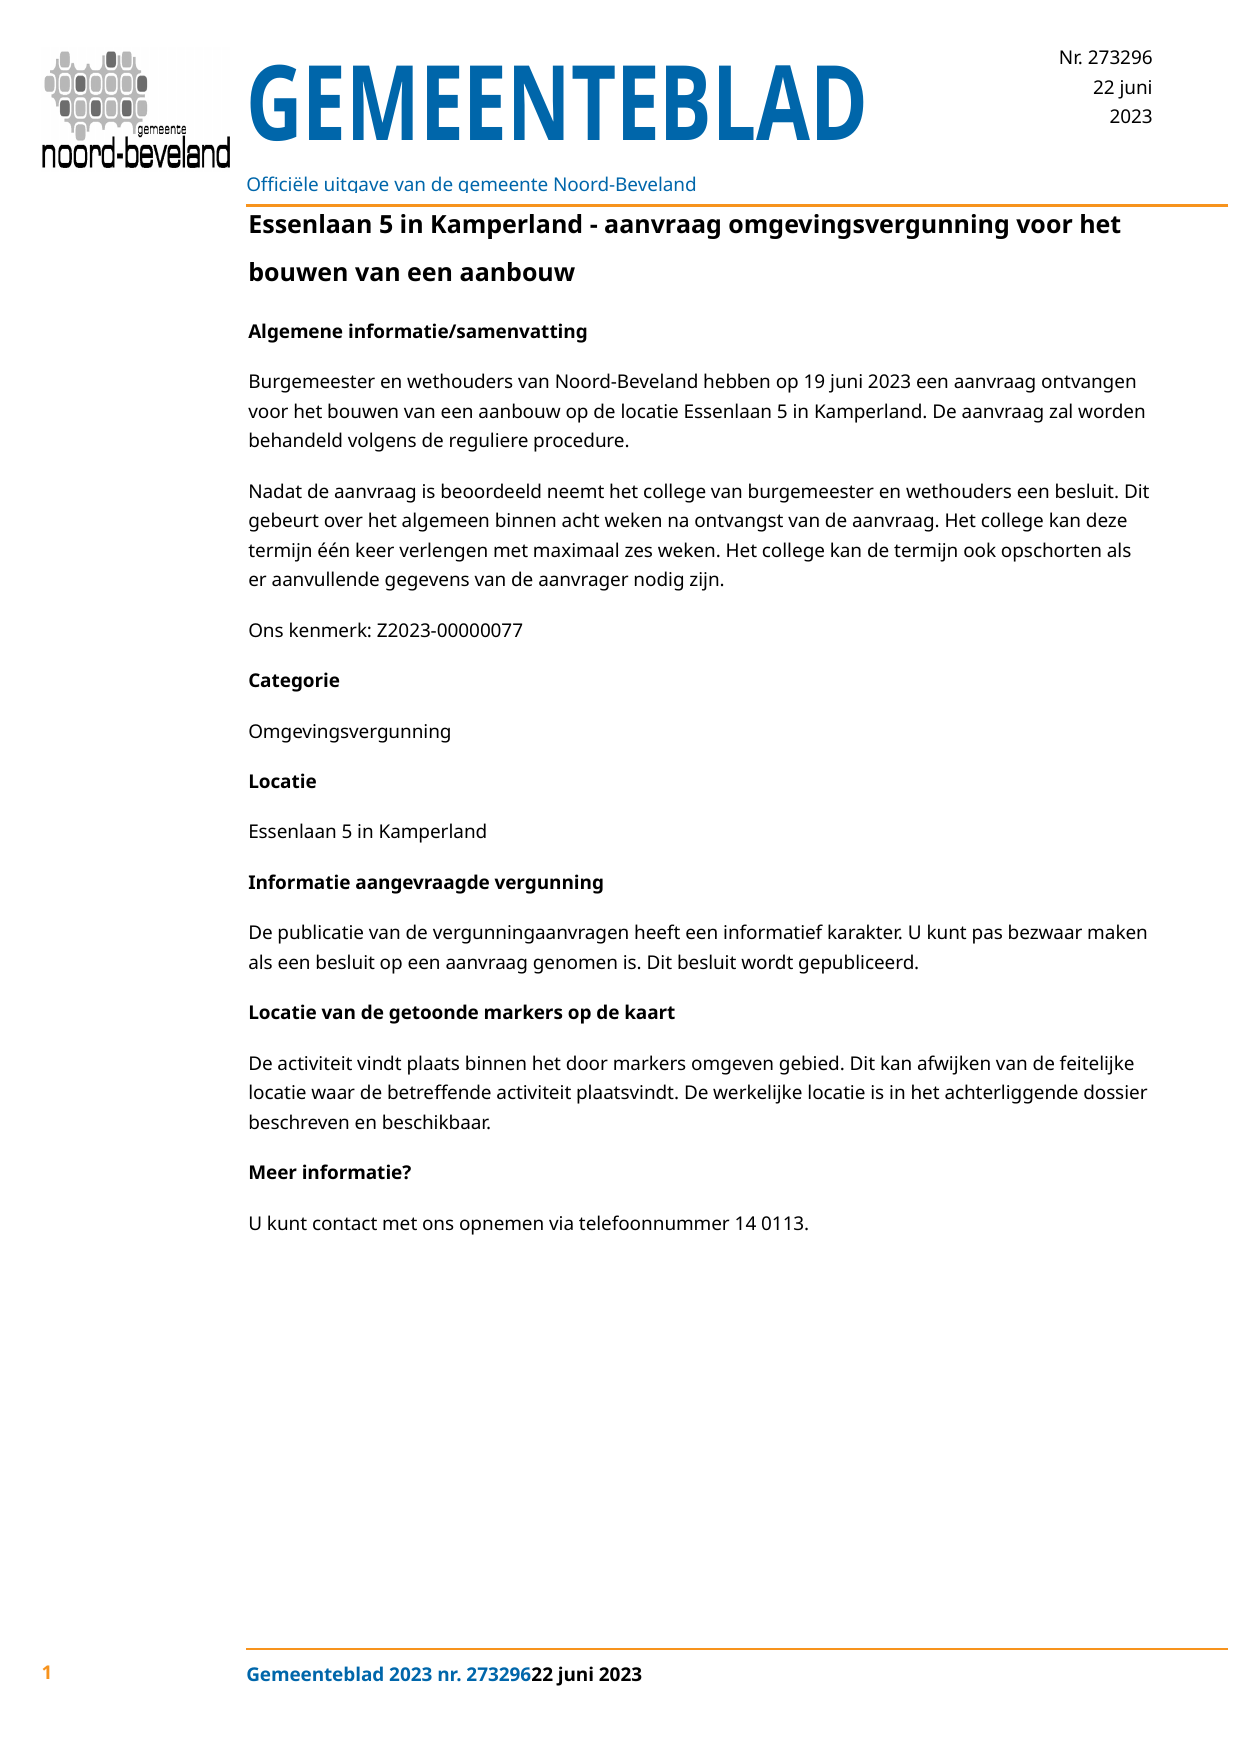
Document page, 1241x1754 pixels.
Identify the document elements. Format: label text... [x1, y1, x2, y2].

text Categorie [248, 667, 1152, 693]
text Locatie van de getoonde markers op de kaart [248, 999, 1152, 1025]
text Informatie aangevraagde vergunning [248, 869, 1152, 895]
text Essenlaan 5 in Kamperland [248, 819, 1152, 844]
text Essenlaan 5 in Kamperland - aanvraag omgevingsvergunning voor het bouwen van een aanbouw [248, 207, 1152, 288]
text De publicatie van de vergunningaanvragen heeft een informatief karakter. U kunt pas bezwaar maken als een besluit op een aanvraag genomen is. Dit besluit wordt gepubliceerd. [248, 919, 1152, 975]
text Omgevingsvergunning [248, 718, 1152, 744]
picture [41, 47, 231, 172]
text Algemene informatie/samenvatting [248, 318, 1152, 344]
text U kunt contact met ons opnemen via telefoonnummer 14 0113. [248, 1210, 1152, 1236]
text Ons kenmerk: Z2023-00000077 [248, 617, 1152, 643]
text Meer informatie? [248, 1159, 1152, 1185]
text Nadat de aanvraag is beoordeeld neemt het college van burgemeester en wethouders een besluit. Dit gebeurt over het algemeen binnen acht weken na ontvangst van de aanvraag. Het college kan deze termijn één keer verlengen met maximaal zes weken. Het college kan de termijn ook opschorten als er aanvullende gegevens van de aanvrager nodig zijn. [248, 478, 1152, 592]
text De activiteit vindt plaats binnen het door markers omgeven gebied. Dit kan afwijken van de feitelijke locatie waar de betreffende activiteit plaatsvindt. De werkelijke locatie is in het achterliggende dossier beschreven en beschikbaar. [248, 1050, 1152, 1135]
text Locatie [248, 768, 1152, 794]
text Burgemeester en wethouders van Noord-Beveland hebben op 19 juni 2023 een aanvraag ontvangen voor het bouwen van een aanbouw op de locatie Essenlaan 5 in Kamperland. De aanvraag zal worden behandeld volgens de reguliere procedure. [248, 368, 1152, 453]
